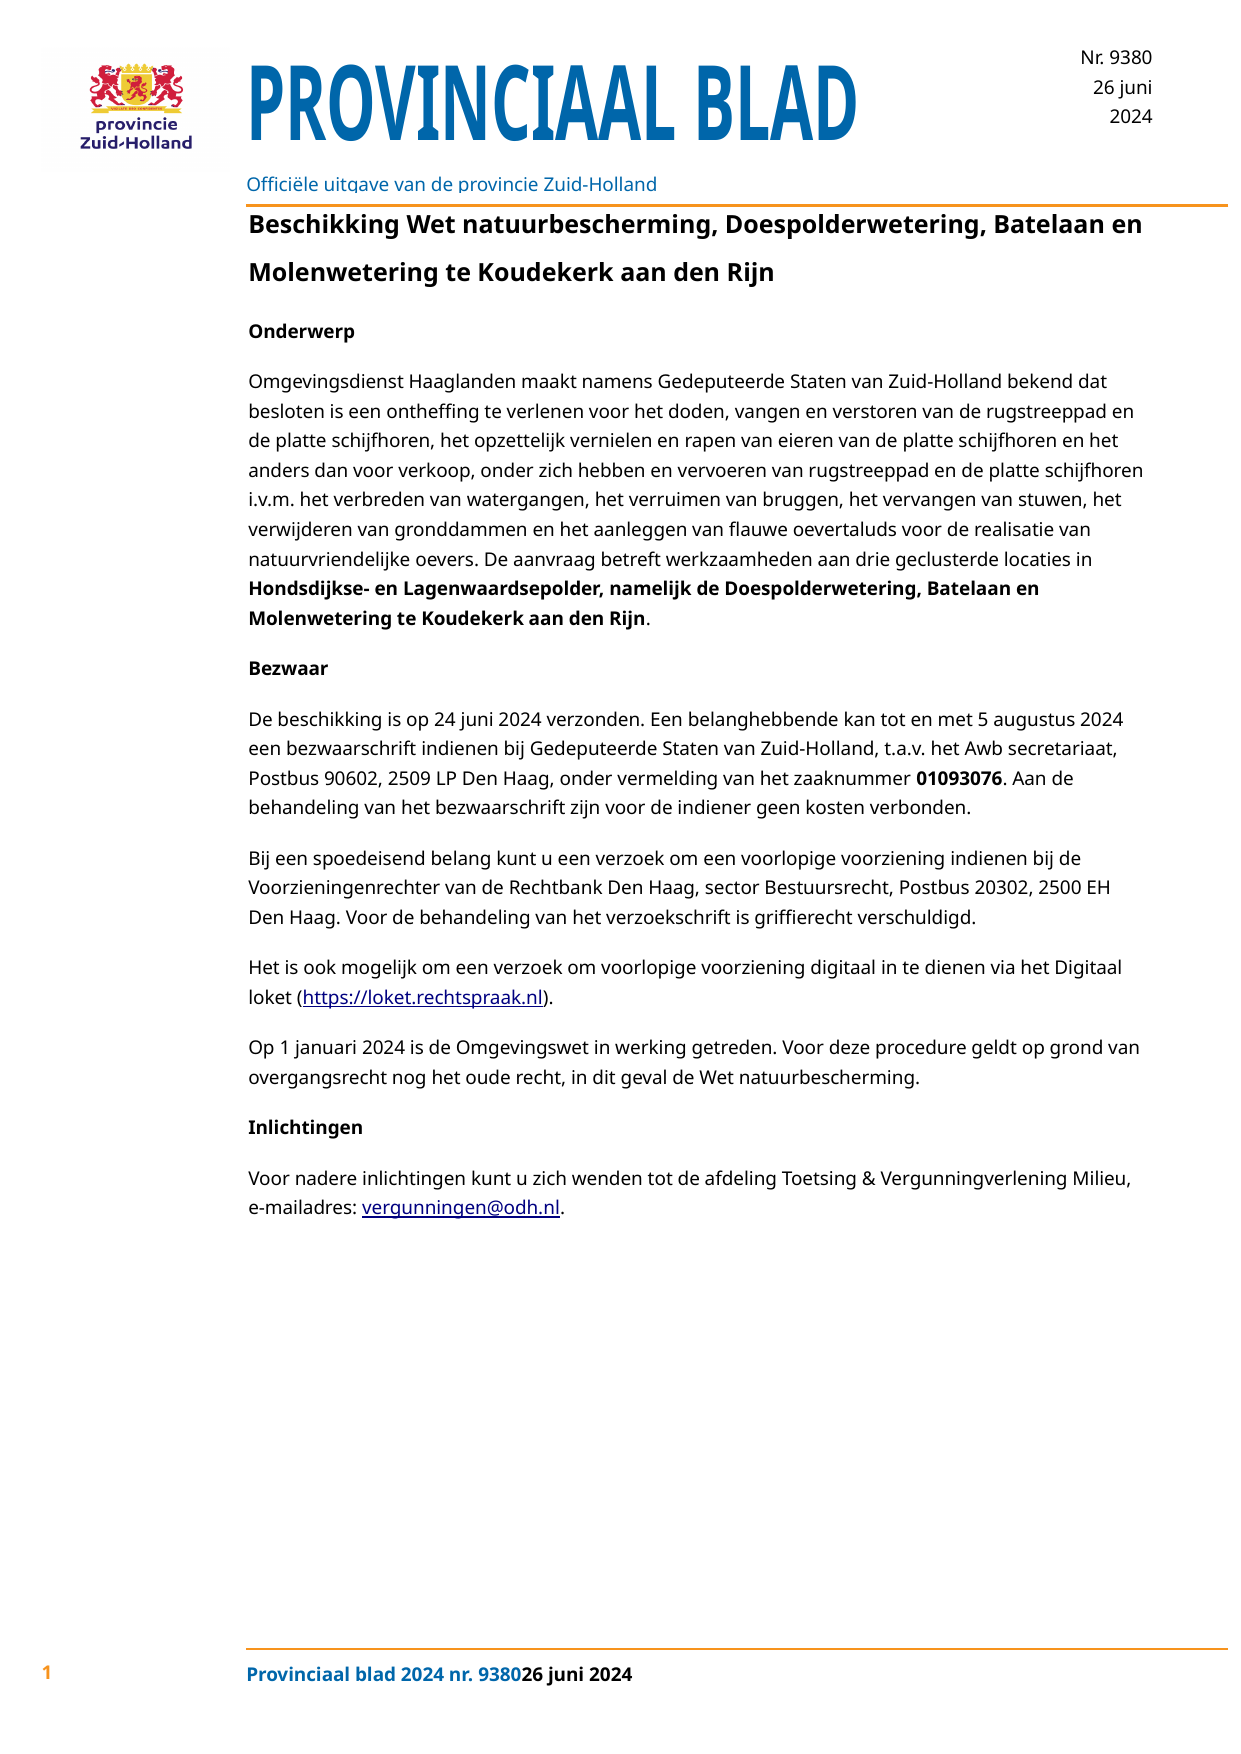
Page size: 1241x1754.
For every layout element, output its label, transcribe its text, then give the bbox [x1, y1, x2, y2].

text Het is ook mogelijk om een verzoek om voorlopige voorziening digitaal in te dienen via het Digitaal loket (https://loket.rechtspraak.nl). [248, 954, 1152, 1010]
text De beschikking is op 24 juni 2024 verzonden. Een belanghebbende kan tot en met 5 augustus 2024 een bezwaarschrift indienen bij Gedeputeerde Staten van Zuid-Holland, t.a.v. het Awb secretariaat, Postbus 90602, 2509 LP Den Haag, onder vermelding van het zaaknummer 01093076. Aan de behandeling van het bezwaarschrift zijn voor de indiener geen kosten verbonden. [248, 706, 1152, 820]
text Op 1 januari 2024 is de Omgevingswet in werking getreden. Voor deze procedure geldt op grond van overgangsrecht nog het oude recht, in dit geval de Wet natuurbescherming. [248, 1034, 1152, 1090]
text Beschikking Wet natuurbescherming, Doespolderwetering, Batelaan en Molenwetering te Koudekerk aan den Rijn [248, 207, 1152, 288]
text Omgevingsdienst Haaglanden maakt namens Gedeputeerde Staten van Zuid-Holland bekend dat besloten is een ontheffing te verlenen voor het doden, vangen en verstoren van de rugstreeppad en de platte schijfhoren, het opzettelijk vernielen en rapen van eieren van de platte schijfhoren en het anders dan voor verkoop, onder zich hebben en vervoeren van rugstreeppad en de platte schijfhoren i.v.m. het verbreden van watergangen, het verruimen van bruggen, het vervangen van stuwen, het verwijderen van gronddammen en het aanleggen van flauwe oevertaluds voor de realisatie van natuurvriendelijke oevers. De aanvraag betreft werkzaamheden aan drie geclusterde locaties in Hondsdijkse- en Lagenwaardsepolder, namelijk de Doespolderwetering, Batelaan en Molenwetering te Koudekerk aan den Rijn. [248, 368, 1152, 631]
picture [41, 47, 231, 172]
text Bij een spoedeisend belang kunt u een verzoek om een voorlopige voorziening indienen bij de Voorzieningenrechter van de Rechtbank Den Haag, sector Bestuursrecht, Postbus 20302, 2500 EH Den Haag. Voor de behandeling van het verzoekschrift is griffierecht verschuldigd. [248, 845, 1152, 930]
text Onderwerp [248, 318, 1152, 344]
text Inlichtingen [248, 1114, 1152, 1140]
text Bezwaar [248, 655, 1152, 681]
text Voor nadere inlichtingen kunt u zich wenden tot de afdeling Toetsing & Vergunningverlening Milieu, e-mailadres: vergunningen@odh.nl. [248, 1165, 1152, 1220]
